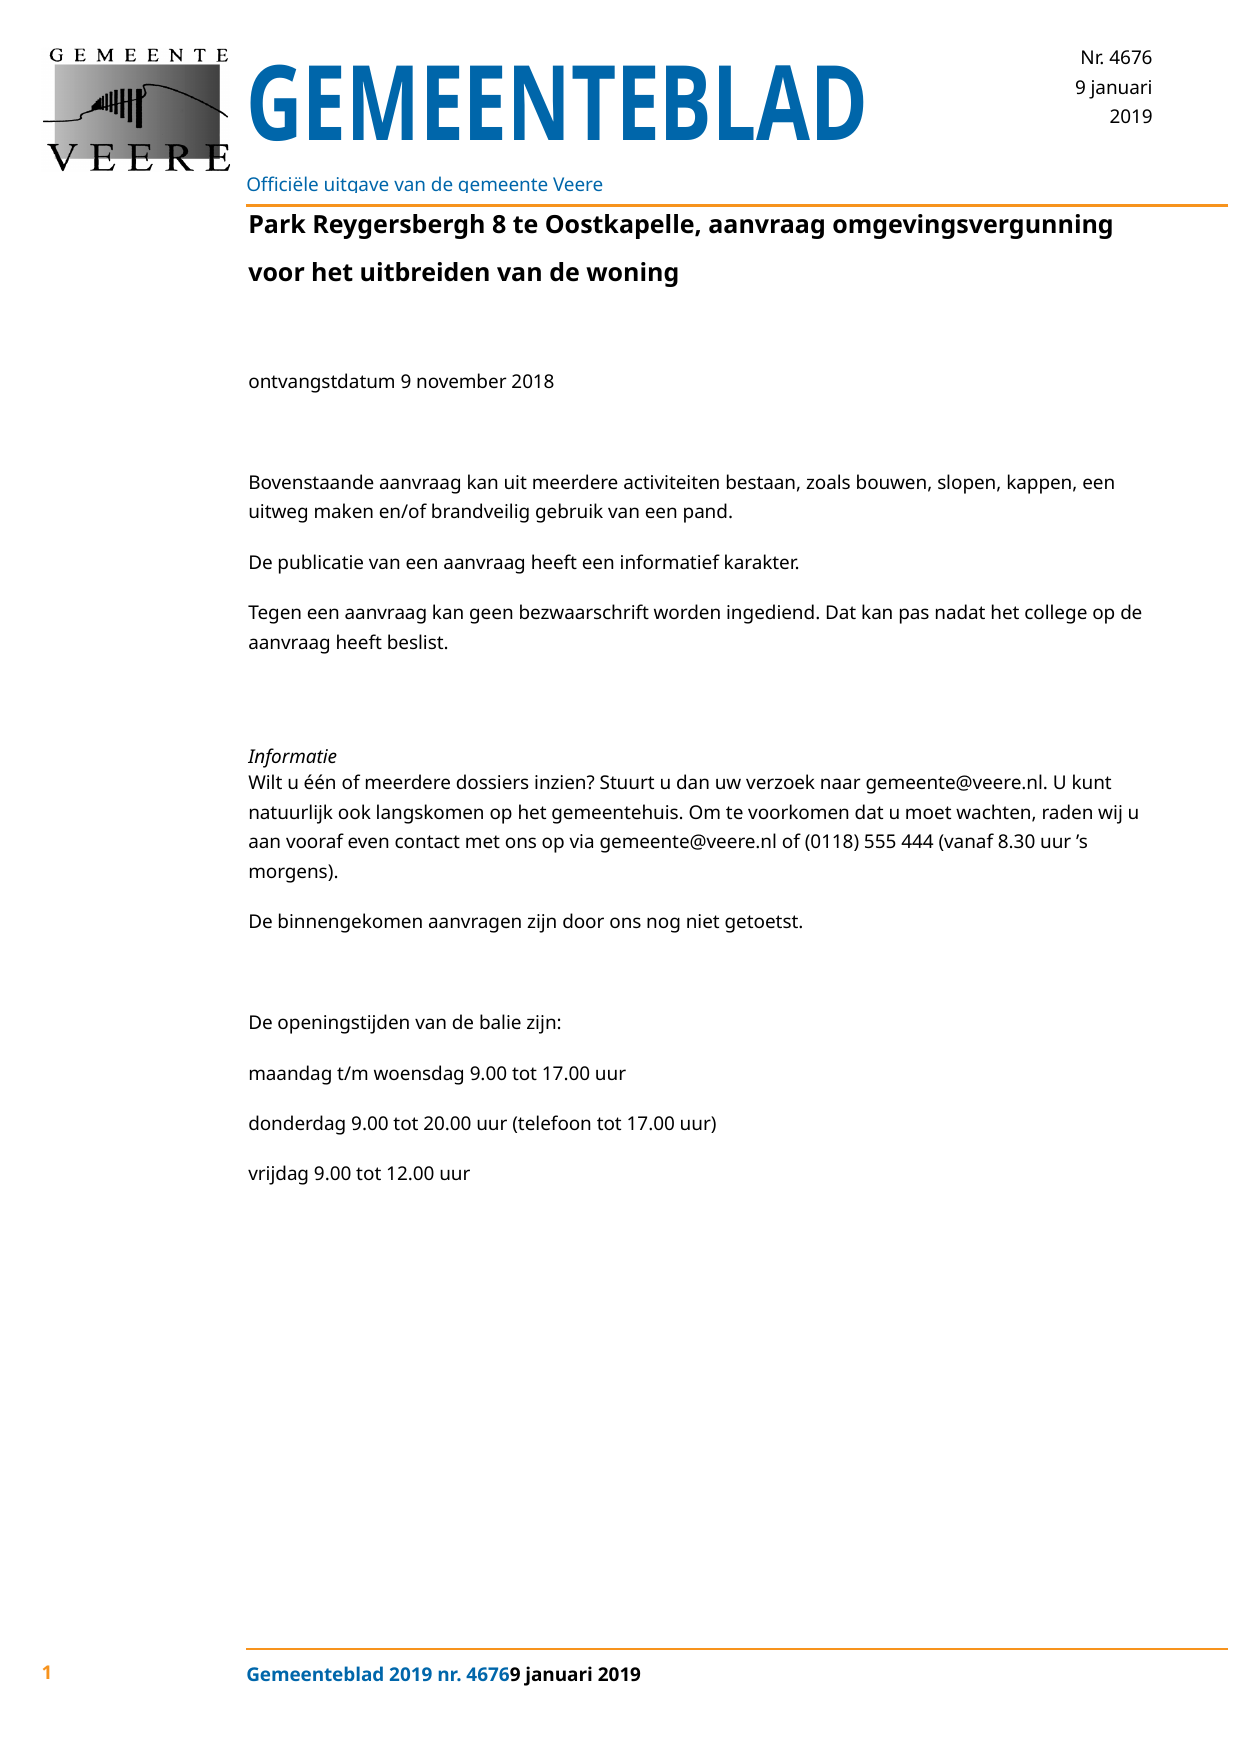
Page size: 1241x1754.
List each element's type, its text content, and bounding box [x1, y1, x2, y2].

text vrijdag 9.00 tot 12.00 uur [248, 1161, 1152, 1186]
picture [41, 47, 231, 172]
text Informatie [248, 743, 1152, 769]
text De publicatie van een aanvraag heeft een informatief karakter. [248, 549, 1152, 575]
text Park Reygersbergh 8 te Oostkapelle, aanvraag omgevingsvergunning voor het uitbreiden van de woning [248, 207, 1152, 288]
text ontvangstdatum 9 november 2018 [248, 368, 1152, 394]
text Bovenstaande aanvraag kan uit meerdere activiteiten bestaan, zoals bouwen, slopen, kappen, een uitweg maken en/of brandveilig gebruik van een pand. [248, 469, 1152, 524]
text Wilt u één of meerdere dossiers inzien? Stuurt u dan uw verzoek naar gemeente@veere.nl. U kunt natuurlijk ook langskomen op het gemeentehuis. Om te voorkomen dat u moet wachten, raden wij u aan vooraf even contact met ons op via gemeente@veere.nl of (0118) 555 444 (vanaf 8.30 uur ’s morgens). [248, 769, 1152, 884]
text Tegen een aanvraag kan geen bezwaarschrift worden ingediend. Dat kan pas nadat het college op de aanvraag heeft beslist. [248, 599, 1152, 655]
text maandag t/m woensdag 9.00 tot 17.00 uur [248, 1060, 1152, 1085]
text De openingstijden van de balie zijn: [248, 1009, 1152, 1035]
text donderdag 9.00 tot 20.00 uur (telefoon tot 17.00 uur) [248, 1110, 1152, 1136]
text De binnengekomen aanvragen zijn door ons nog niet getoetst. [248, 908, 1152, 934]
